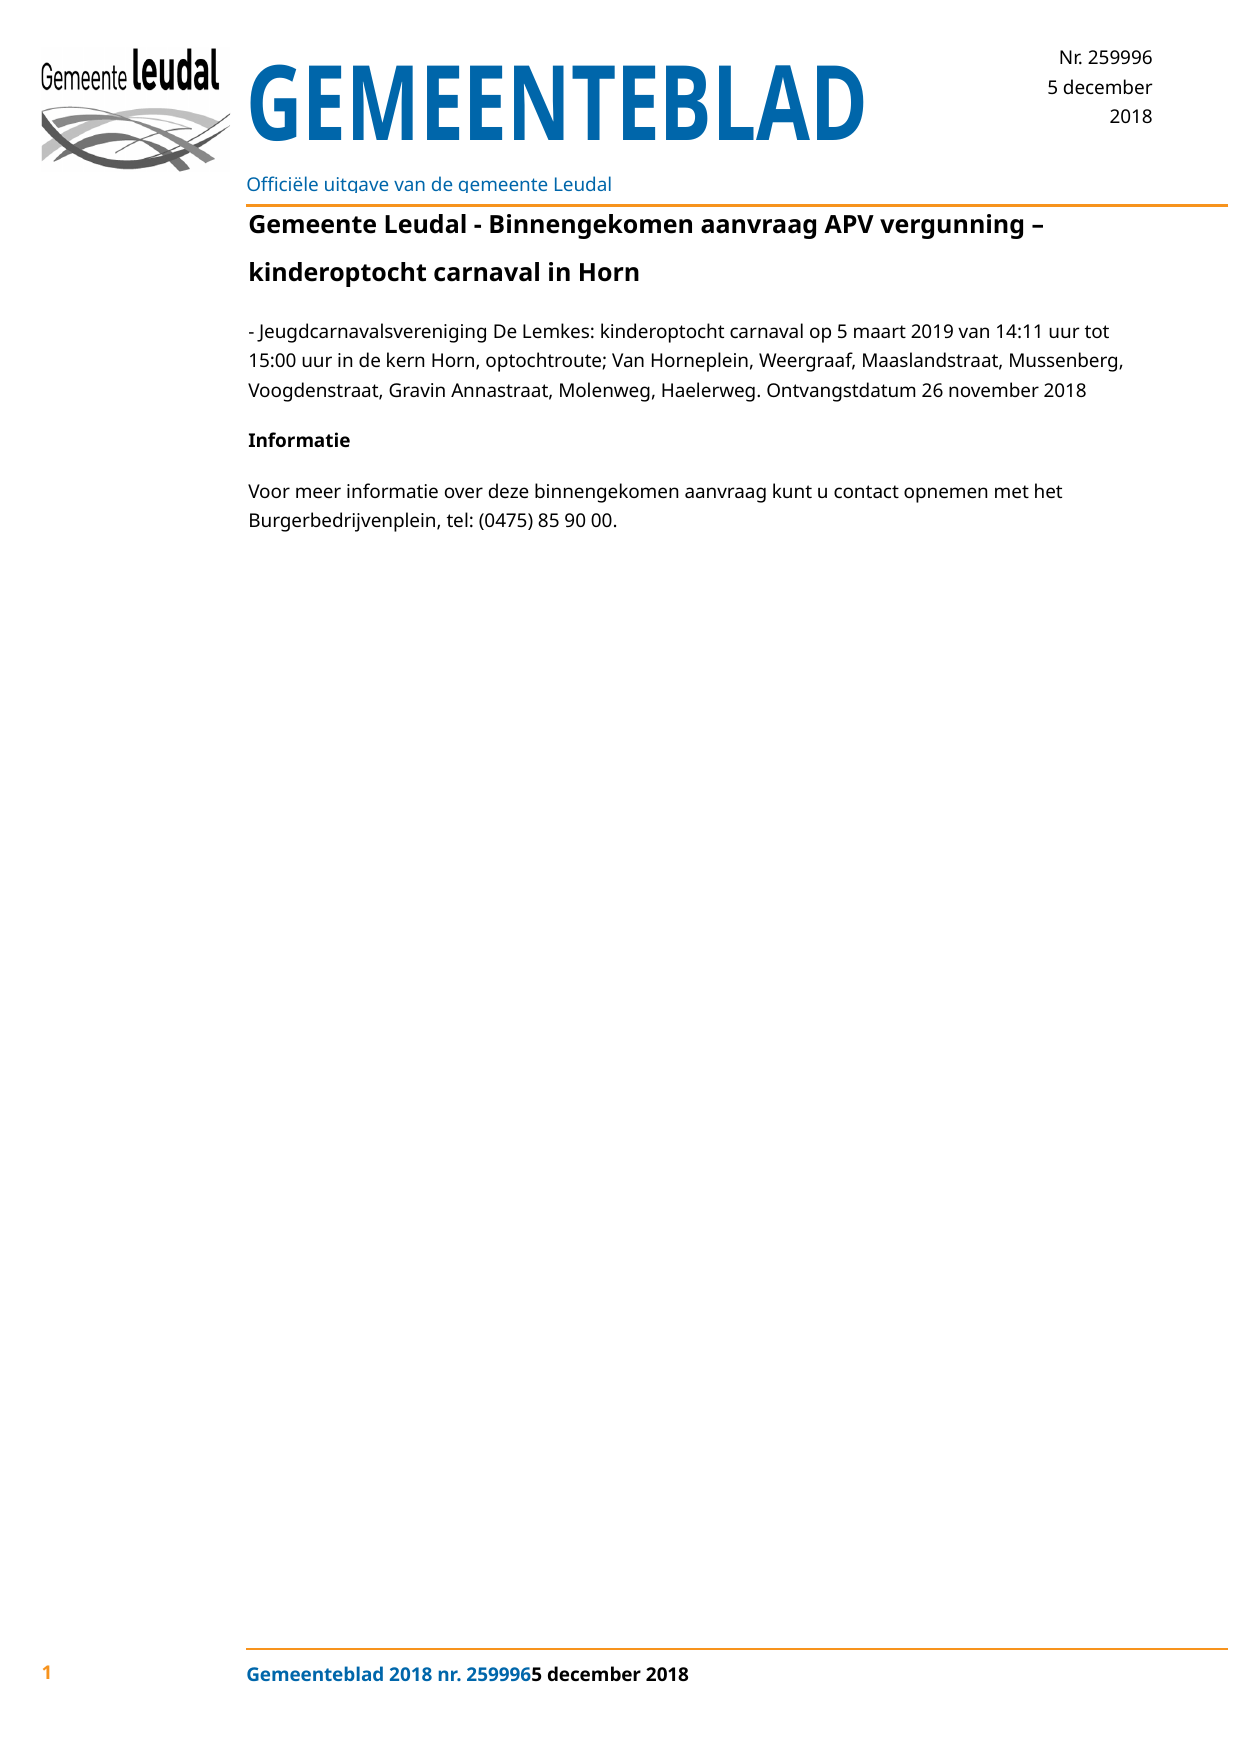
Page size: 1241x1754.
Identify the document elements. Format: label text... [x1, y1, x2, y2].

text - Jeugdcarnavalsvereniging De Lemkes: kinderoptocht carnaval op 5 maart 2019 van 14:11 uur tot 15:00 uur in de kern Horn, optochtroute; Van Horneplein, Weergraaf, Maaslandstraat, Mussenberg, Voogdenstraat, Gravin Annastraat, Molenweg, Haelerweg. Ontvangstdatum 26 november 2018 [248, 318, 1152, 403]
picture [41, 47, 231, 172]
text Voor meer informatie over deze binnengekomen aanvraag kunt u contact opnemen met het Burgerbedrijvenplein, tel: (0475) 85 90 00. [248, 478, 1152, 533]
text Informatie [248, 427, 1152, 453]
text Gemeente Leudal - Binnengekomen aanvraag APV vergunning – kinderoptocht carnaval in Horn [248, 207, 1152, 288]
